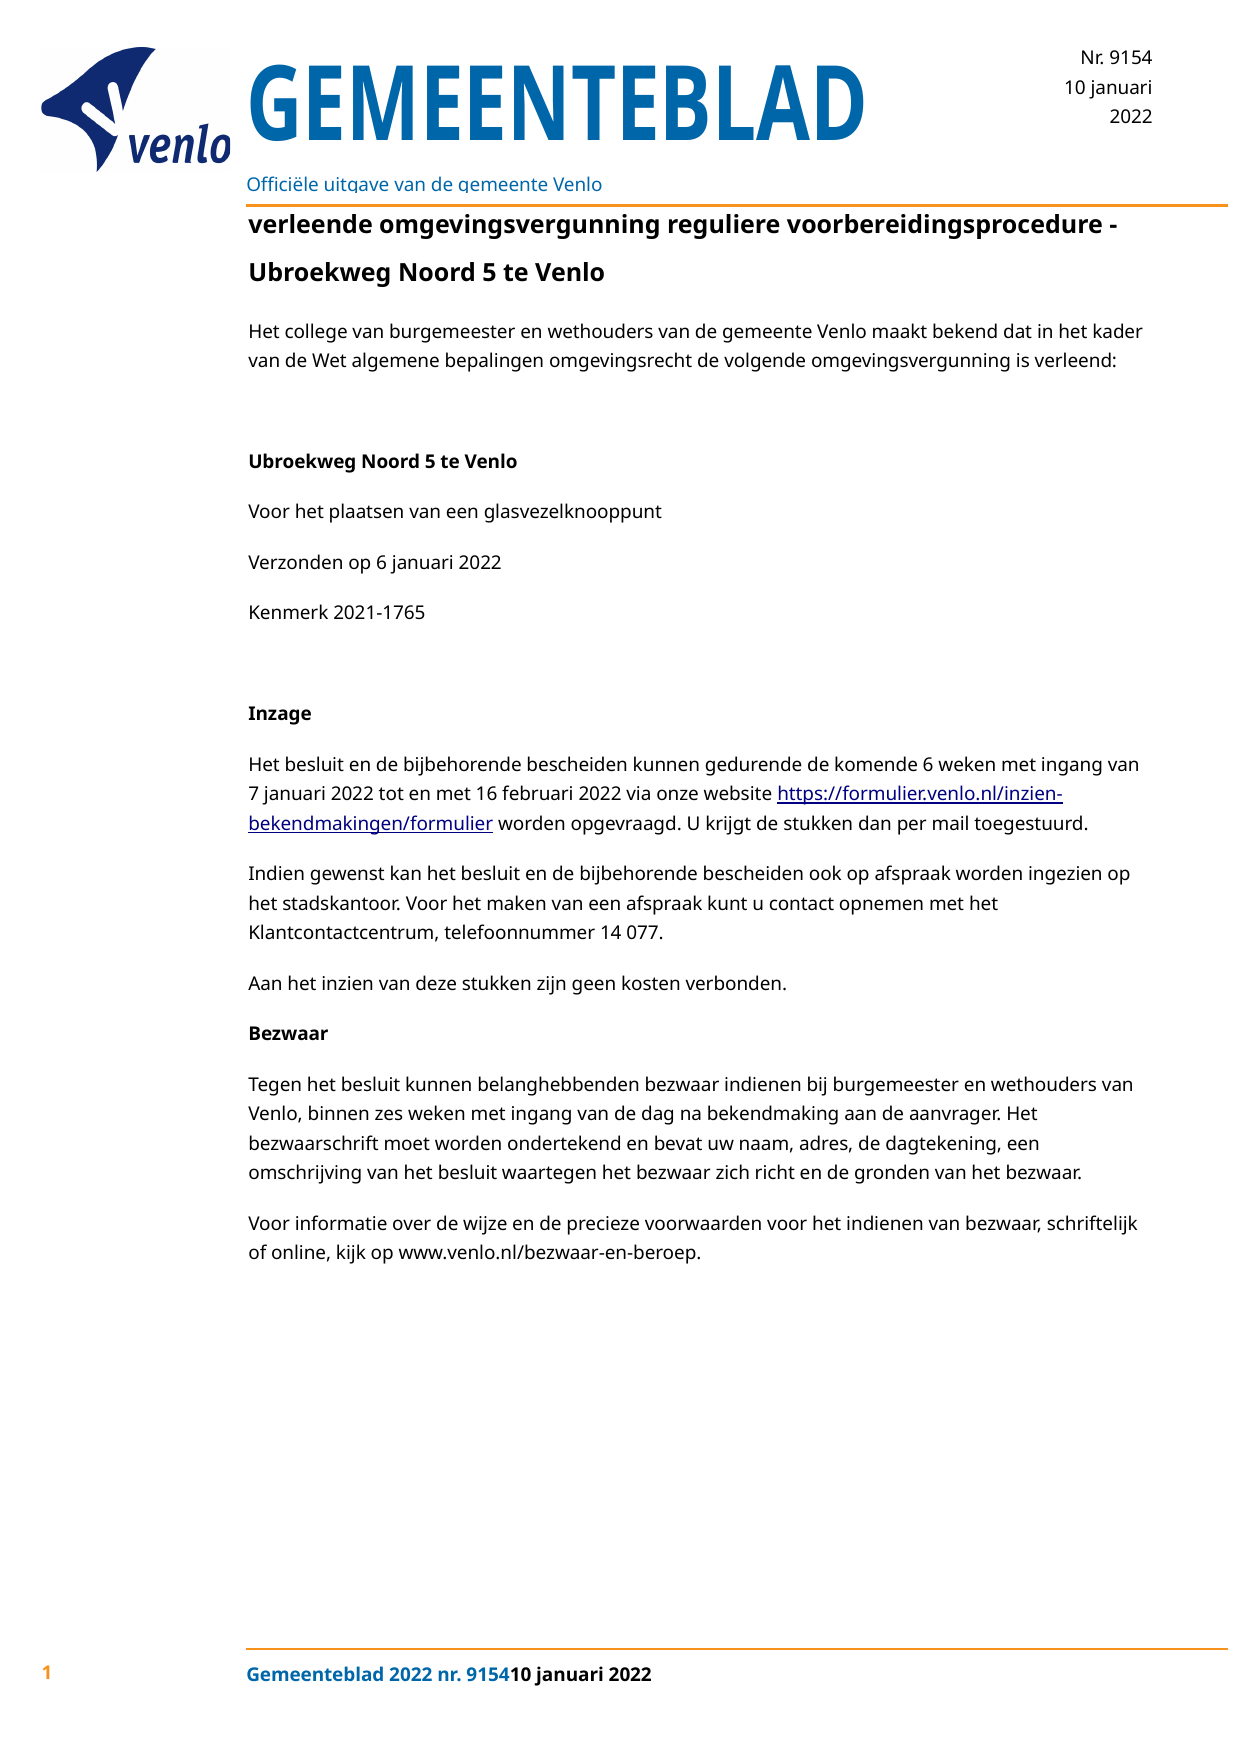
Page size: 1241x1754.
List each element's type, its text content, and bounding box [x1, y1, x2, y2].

text Het besluit en de bijbehorende bescheiden kunnen gedurende de komende 6 weken met ingang van 7 januari 2022 tot en met 16 februari 2022 via onze website https://formulier.venlo.nl/inzien-bekendmakingen/formulier worden opgevraagd. U krijgt de stukken dan per mail toegestuurd. [248, 751, 1152, 836]
text Voor het plaatsen van een glasvezelknooppunt [248, 499, 1152, 524]
text Inzage [248, 700, 1152, 726]
picture [41, 47, 231, 172]
text Verzonden op 6 januari 2022 [248, 549, 1152, 575]
text Ubroekweg Noord 5 te Venlo [248, 448, 1152, 474]
text Kenmerk 2021-1765 [248, 599, 1152, 625]
text Indien gewenst kan het besluit en de bijbehorende bescheiden ook op afspraak worden ingezien op het stadskantoor. Voor het maken van een afspraak kunt u contact opnemen met het Klantcontactcentrum, telefoonnummer 14 077. [248, 860, 1152, 945]
text Aan het inzien van deze stukken zijn geen kosten verbonden. [248, 970, 1152, 996]
text Bezwaar [248, 1020, 1152, 1046]
text Voor informatie over de wijze en de precieze voorwaarden voor het indienen van bezwaar, schriftelijk of online, kijk op www.venlo.nl/bezwaar-en-beroep. [248, 1210, 1152, 1265]
text verleende omgevingsvergunning reguliere voorbereidingsprocedure - Ubroekweg Noord 5 te Venlo [248, 207, 1152, 288]
text Het college van burgemeester en wethouders van de gemeente Venlo maakt bekend dat in het kader van de Wet algemene bepalingen omgevingsrecht de volgende omgevingsvergunning is verleend: [248, 318, 1152, 373]
text Tegen het besluit kunnen belanghebbenden bezwaar indienen bij burgemeester en wethouders van Venlo, binnen zes weken met ingang van de dag na bekendmaking aan de aanvrager. Het bezwaarschrift moet worden ondertekend en bevat uw naam, adres, de dagtekening, een omschrijving van het besluit waartegen het bezwaar zich richt en de gronden van het bezwaar. [248, 1071, 1152, 1185]
